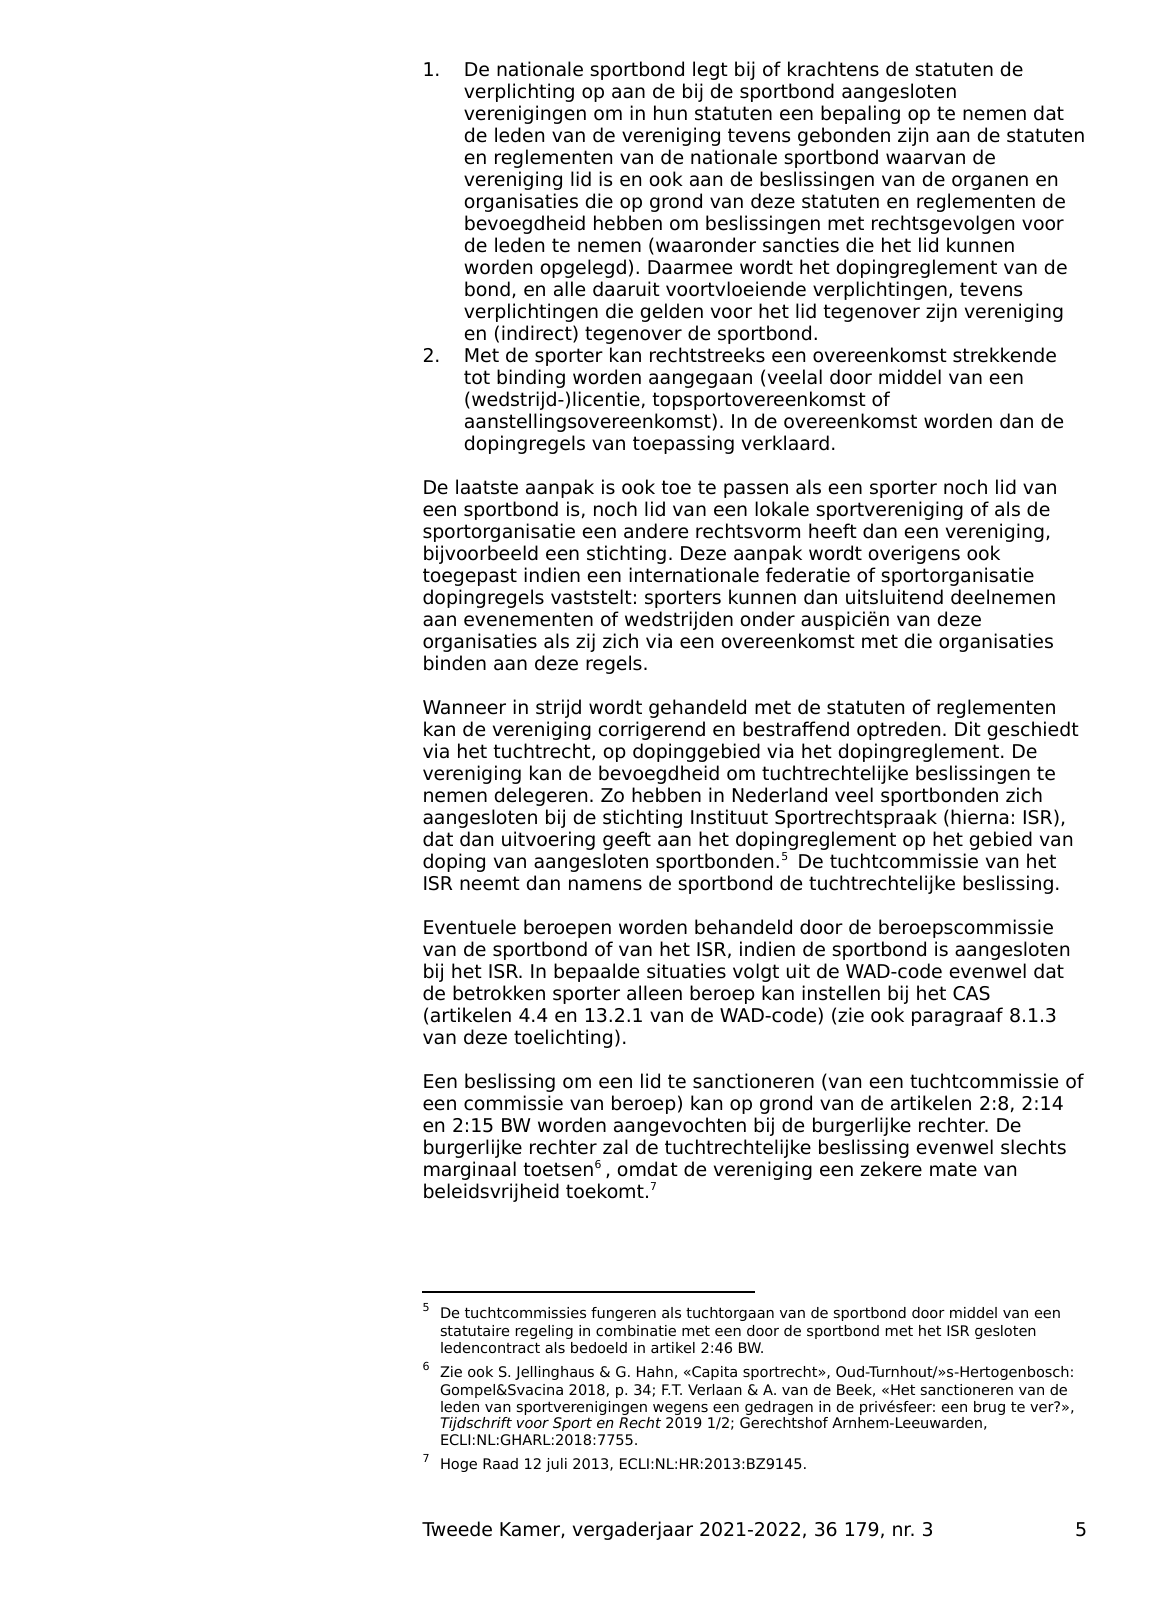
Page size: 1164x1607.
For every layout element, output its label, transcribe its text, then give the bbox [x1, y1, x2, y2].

text De laatste aanpak is ook toe te passen als een sporter noch lid van een sportbond is, noch lid van een lokale sportvereniging of als de sportorganisatie een andere rechtsvorm heeft dan een vereniging, bijvoorbeeld een stichting. Deze aanpak wordt overigens ook toegepast indien een internationale federatie of sportorganisatie dopingregels vaststelt: sporters kunnen dan uitsluitend deelnemen aan evenementen of wedstrijden onder auspiciën van deze organisaties als zij zich via een overeenkomst met die organisaties binden aan deze regels. [422, 477, 1087, 675]
text Wanneer in strijd wordt gehandeld met de statuten of reglementen kan de vereniging corrigerend en bestraffend optreden. Dit geschiedt via het tuchtrecht, op dopinggebied via het dopingreglement. De vereniging kan de bevoegdheid om tuchtrechtelijke beslissingen te nemen delegeren. Zo hebben in Nederland veel sportbonden zich aangesloten bij de stichting Instituut Sportrechtspraak (hierna: ISR), dat dan uitvoering geeft aan het dopingreglement op het gebied van doping van aangesloten sportbonden. De tuchtcommissie van het ISR neemt dan namens de sportbond de tuchtrechtelijke beslissing. [422, 697, 1087, 895]
text De tuchtcommissies fungeren als tuchtorgaan van de sportbond door middel van een statutaire regeling in combinatie met een door de sportbond met het ISR gesloten ledencontract als bedoeld in artikel 2:46 BW. [422, 1301, 1087, 1357]
text 1. De nationale sportbond legt bij of krachtens de statuten de verplichting op aan de bij de sportbond aangesloten verenigingen om in hun statuten een bepaling op te nemen dat de leden van de vereniging tevens gebonden zijn aan de statuten en reglementen van de nationale sportbond waarvan de vereniging lid is en ook aan de beslissingen van de organen en organisaties die op grond van deze statuten en reglementen de bevoegdheid hebben om beslissingen met rechtsgevolgen voor de leden te nemen (waaronder sancties die het lid kunnen worden opgelegd). Daarmee wordt het dopingreglement van de bond, en alle daaruit voortvloeiende verplichtingen, tevens verplichtingen die gelden voor het lid tegenover zijn vereniging en (indirect) tegenover de sportbond. [422, 59, 1087, 345]
text Hoge Raad 12 juli 2013, ECLI:NL:HR:2013:BZ9145. [422, 1452, 1087, 1474]
text Eventuele beroepen worden behandeld door de beroepscommissie van de sportbond of van het ISR, indien de sportbond is aangesloten bij het ISR. In bepaalde situaties volgt uit de WAD-code evenwel dat de betrokken sporter alleen beroep kan instellen bij het CAS (artikelen 4.4 en 13.2.1 van de WAD-code) (zie ook paragraaf 8.1.3 van deze toelichting). [422, 917, 1087, 1049]
text 2. Met de sporter kan rechtstreeks een overeenkomst strekkende tot binding worden aangegaan (veelal door middel van een (wedstrijd-)licentie, topsportovereenkomst of aanstellingsovereenkomst). In de overeenkomst worden dan de dopingregels van toepassing verklaard. [422, 345, 1087, 455]
text Een beslissing om een lid te sanctioneren (van een tuchtcommissie of een commissie van beroep) kan op grond van de artikelen 2:8, 2:14 en 2:15 BW worden aangevochten bij de burgerlijke rechter. De burgerlijke rechter zal de tuchtrechtelijke beslissing evenwel slechts marginaal toetsen, omdat de vereniging een zekere mate van beleidsvrijheid toekomt. [422, 1071, 1087, 1203]
text Zie ook S. Jellinghaus & G. Hahn, «Capita sportrecht», Oud-Turnhout/»s-Hertogenbosch: Gompel&Svacina 2018, p. 34; F.T. Verlaan & A. van de Beek, «Het sanctioneren van de leden van sportverenigingen wegens een gedragen in de privésfeer: een brug te ver?», Tijdschrift voor Sport en Recht 2019 1/2; Gerechtshof Arnhem-Leeuwarden, ECLI:NL:GHARL:2018:7755. [422, 1360, 1087, 1449]
